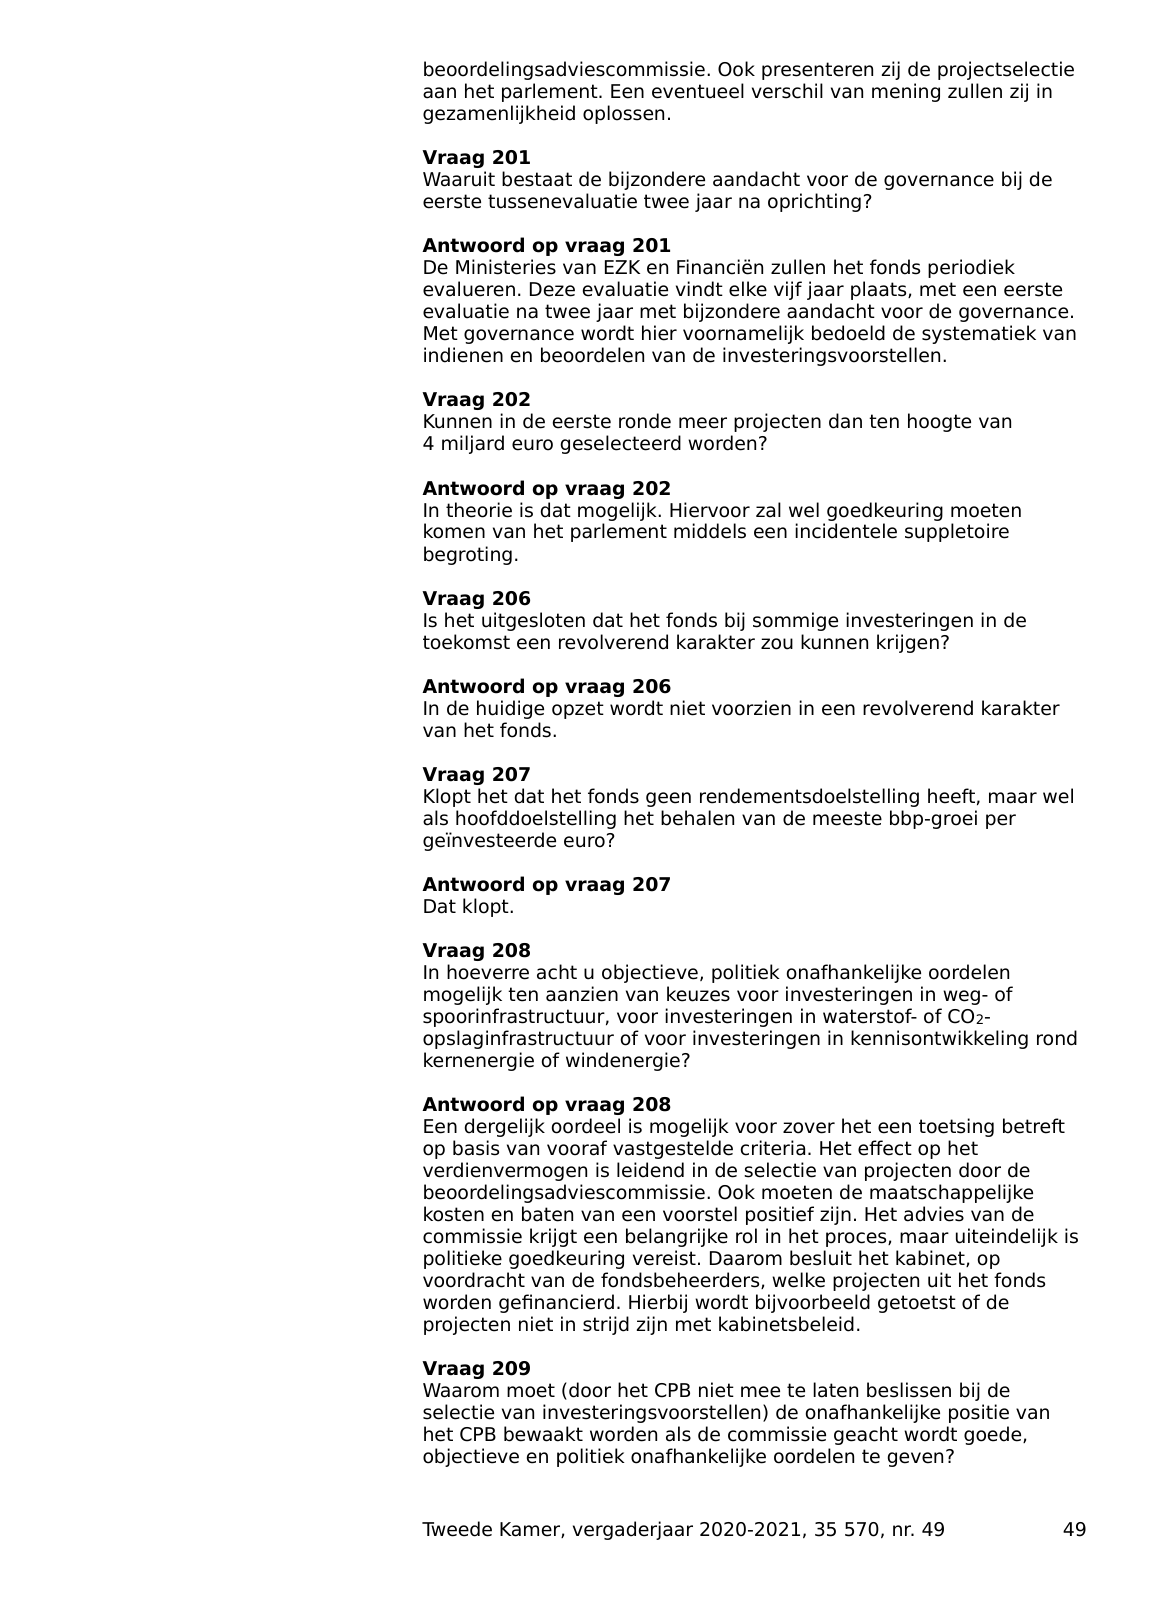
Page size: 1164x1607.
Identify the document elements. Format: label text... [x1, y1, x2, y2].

subtitle Antwoord op vraag 207 [422, 874, 1087, 896]
subtitle Vraag 206 [422, 588, 1087, 609]
subtitle Vraag 201 [422, 147, 1087, 169]
subtitle Antwoord op vraag 201 [422, 235, 1087, 257]
text Dat klopt. [422, 896, 1087, 918]
text Waarom moet (door het CPB niet mee te laten beslissen bij de selectie van investeringsvoorstellen) de onafhankelijke positie van het CPB bewaakt worden als de commissie geacht wordt goede, objectieve en politiek onafhankelijke oordelen te geven? [422, 1380, 1087, 1468]
subtitle Vraag 209 [422, 1358, 1087, 1380]
text Is het uitgesloten dat het fonds bij sommige investeringen in de toekomst een revolverend karakter zou kunnen krijgen? [422, 609, 1087, 653]
text Waaruit bestaat de bijzondere aandacht voor de governance bij de eerste tussenevaluatie twee jaar na oprichting? [422, 169, 1087, 213]
subtitle Antwoord op vraag 202 [422, 477, 1087, 499]
text beoordelingsadviescommissie. Ook presenteren zij de projectselectie aan het parlement. Een eventueel verschil van mening zullen zij in gezamenlijkheid oplossen. [422, 59, 1087, 125]
text In hoeverre acht u objectieve, politiek onafhankelijke oordelen mogelijk ten aanzien van keuzes voor investeringen in weg- of spoorinfrastructuur, voor investeringen in waterstof- of CO2-opslaginfrastructuur of voor investeringen in kennisontwikkeling rond kernenergie of windenergie? [422, 962, 1087, 1072]
text In de huidige opzet wordt niet voorzien in een revolverend karakter van het fonds. [422, 698, 1087, 742]
text Klopt het dat het fonds geen rendementsdoelstelling heeft, maar wel als hoofddoelstelling het behalen van de meeste bbp-groei per geïnvesteerde euro? [422, 786, 1087, 852]
text Kunnen in de eerste ronde meer projecten dan ten hoogte van 4 miljard euro geselecteerd worden? [422, 411, 1087, 455]
subtitle Antwoord op vraag 208 [422, 1094, 1087, 1116]
text Een dergelijk oordeel is mogelijk voor zover het een toetsing betreft op basis van vooraf vastgestelde criteria. Het effect op het verdienvermogen is leidend in de selectie van projecten door de beoordelingsadviescommissie. Ook moeten de maatschappelijke kosten en baten van een voorstel positief zijn. Het advies van de commissie krijgt een belangrijke rol in het proces, maar uiteindelijk is politieke goedkeuring vereist. Daarom besluit het kabinet, op voordracht van de fondsbeheerders, welke projecten uit het fonds worden gefinancierd. Hierbij wordt bijvoorbeeld getoetst of de projecten niet in strijd zijn met kabinetsbeleid. [422, 1116, 1087, 1336]
text In theorie is dat mogelijk. Hiervoor zal wel goedkeuring moeten komen van het parlement middels een incidentele suppletoire begroting. [422, 499, 1087, 565]
subtitle Vraag 207 [422, 764, 1087, 786]
subtitle Vraag 208 [422, 940, 1087, 962]
subtitle Antwoord op vraag 206 [422, 676, 1087, 698]
text De Ministeries van EZK en Financiën zullen het fonds periodiek evalueren. Deze evaluatie vindt elke vijf jaar plaats, met een eerste evaluatie na twee jaar met bijzondere aandacht voor de governance. Met governance wordt hier voornamelijk bedoeld de systematiek van indienen en beoordelen van de investeringsvoorstellen. [422, 257, 1087, 367]
subtitle Vraag 202 [422, 389, 1087, 411]
